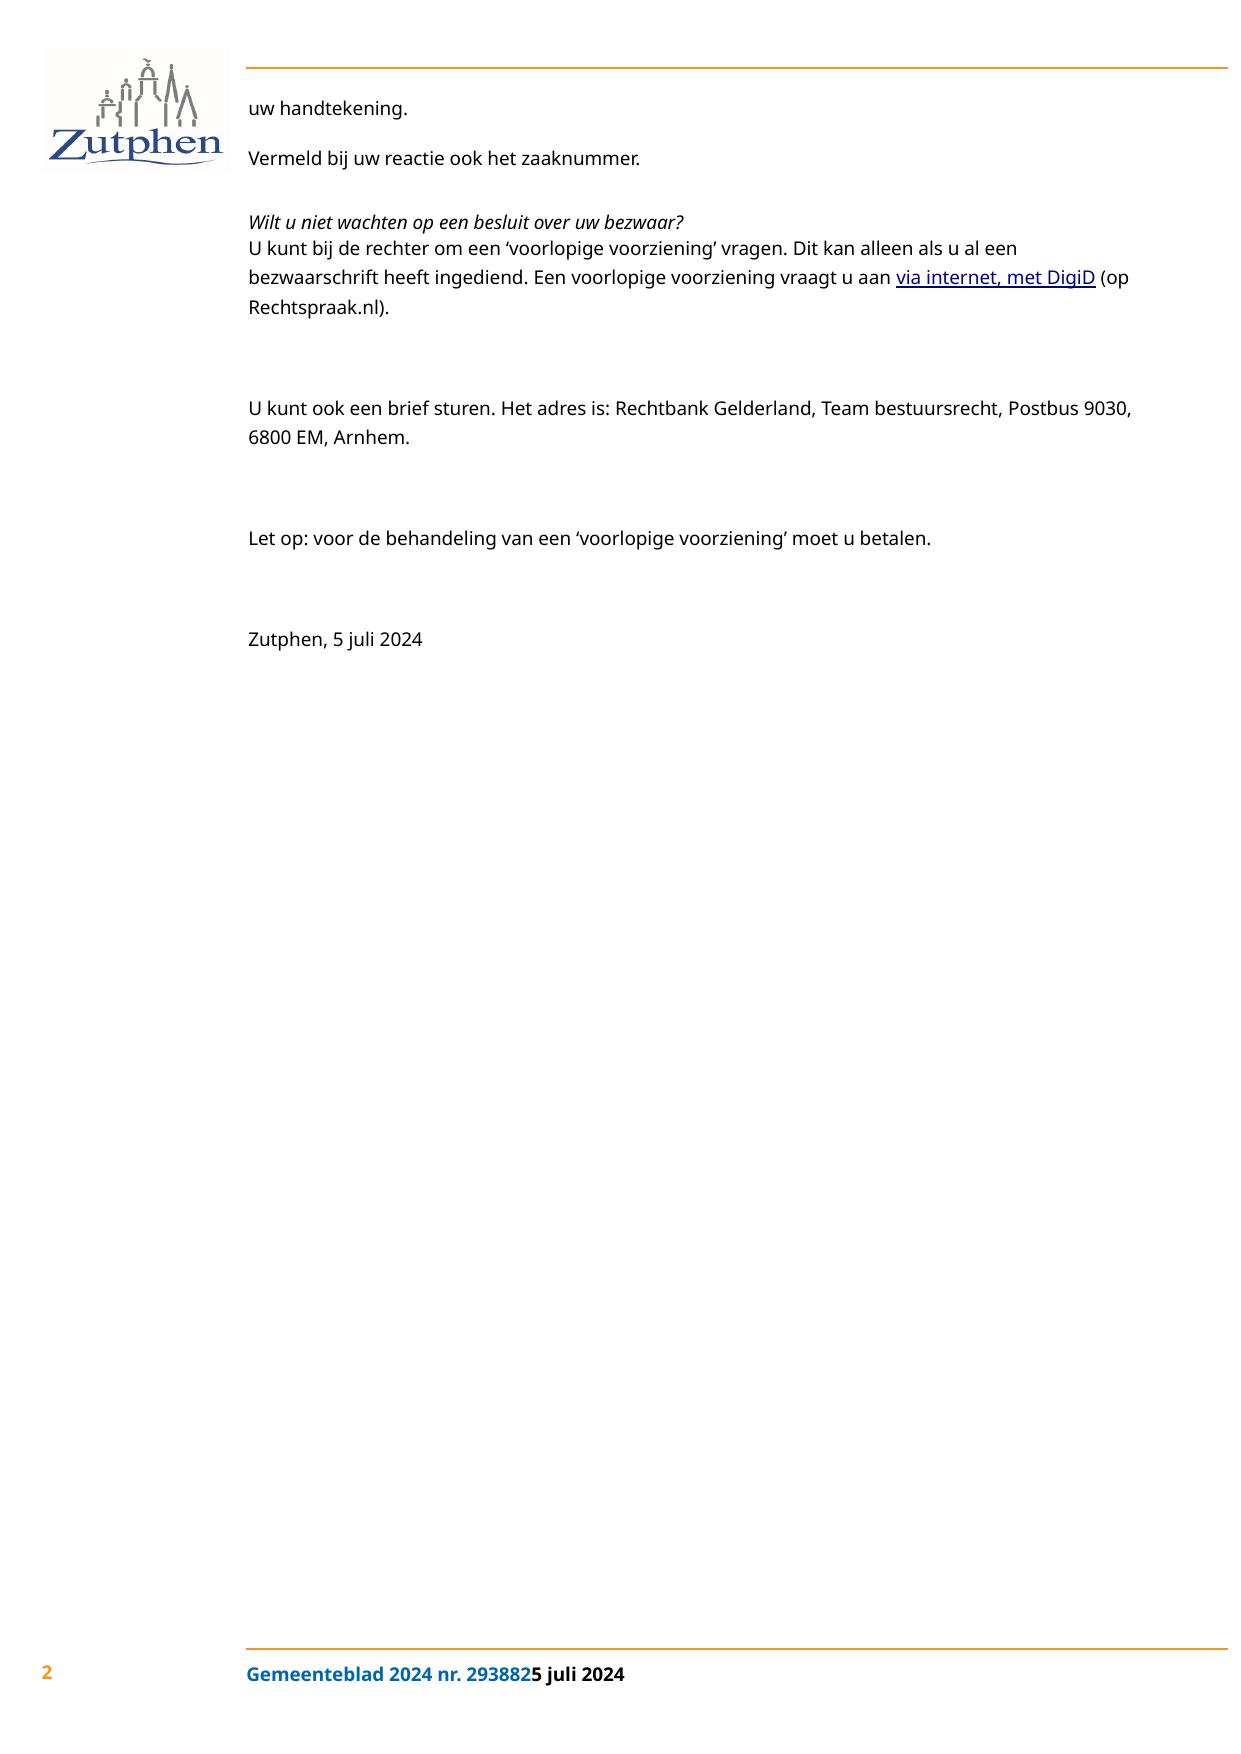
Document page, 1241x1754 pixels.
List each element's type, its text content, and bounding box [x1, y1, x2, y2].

text U kunt ook een brief sturen. Het adres is: Rechtbank Gelderland, Team bestuursrecht, Postbus 9030, 6800 EM, Arnhem. [248, 395, 1152, 450]
text uw handtekening. [248, 95, 1152, 121]
text Let op: voor de behandeling van een ‘voorlopige voorziening’ moet u betalen. [248, 525, 1152, 551]
text Zutphen, 5 juli 2024 [248, 626, 1152, 652]
text U kunt bij de rechter om een ‘voorlopige voorziening’ vragen. Dit kan alleen als u al een bezwaarschrift heeft ingediend. Een voorlopige voorziening vraagt u aan via internet, met DigiD (op Rechtspraak.nl). [248, 235, 1152, 320]
text Vermeld bij uw reactie ook het zaaknummer. [248, 145, 1152, 171]
picture [41, 47, 231, 172]
text Wilt u niet wachten op een besluit over uw bezwaar? [248, 209, 1152, 235]
